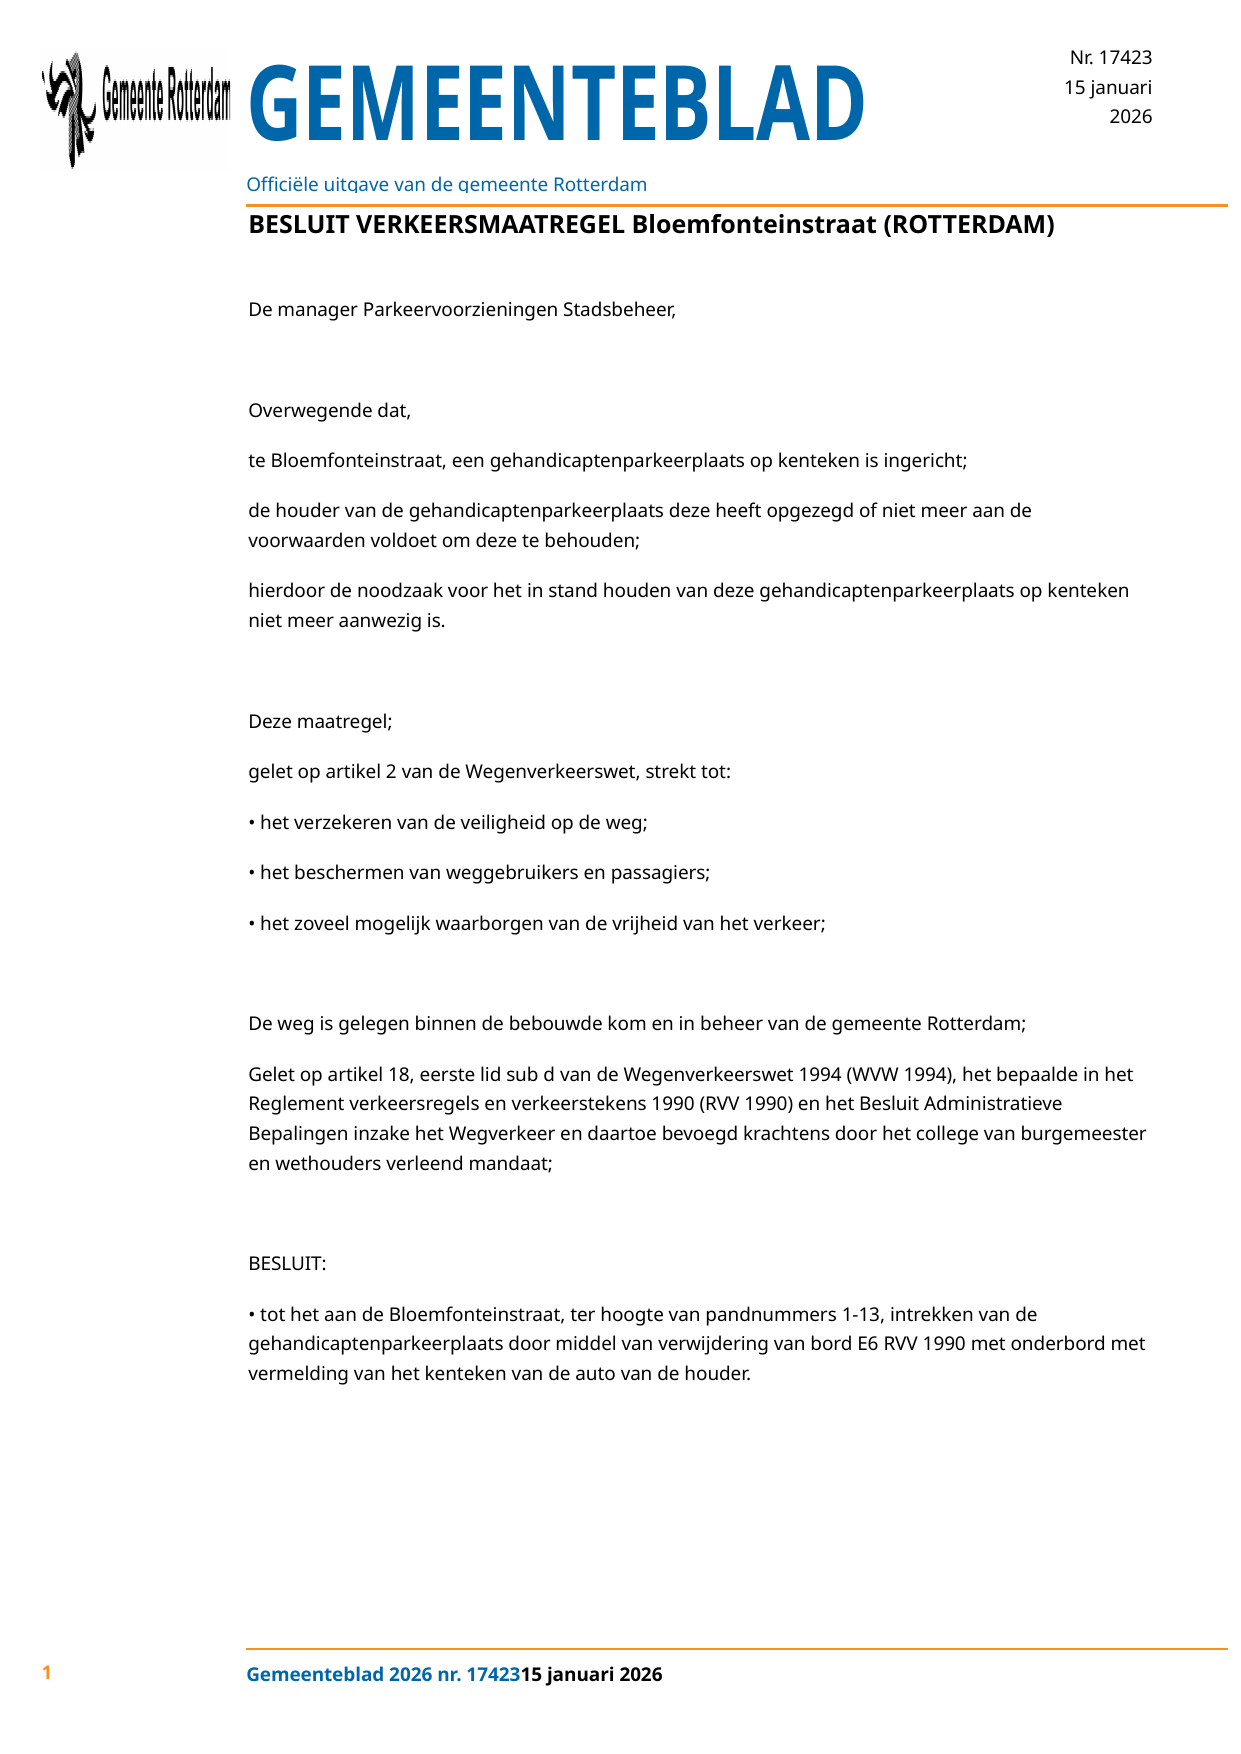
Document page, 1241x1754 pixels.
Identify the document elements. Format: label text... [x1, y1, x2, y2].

text BESLUIT: [248, 1251, 1152, 1276]
text te Bloemfonteinstraat, een gehandicaptenparkeerplaats op kenteken is ingericht; [248, 447, 1152, 473]
text • het zoveel mogelijk waarborgen van de vrijheid van het verkeer; [248, 910, 1152, 936]
text Overwegende dat, [248, 397, 1152, 423]
picture [41, 47, 231, 172]
text de houder van de gehandicaptenparkeerplaats deze heeft opgezegd of niet meer aan de voorwaarden voldoet om deze te behouden; [248, 498, 1152, 553]
text • tot het aan de Bloemfonteinstraat, ter hoogte van pandnummers 1-13, intrekken van de gehandicaptenparkeerplaats door middel van verwijdering van bord E6 RVV 1990 met onderbord met vermelding van het kenteken van de auto van de houder. [248, 1301, 1152, 1386]
text BESLUIT VERKEERSMAATREGEL Bloemfonteinstraat (ROTTERDAM) [248, 207, 1152, 241]
text Gelet op artikel 18, eerste lid sub d van de Wegenverkeerswet 1994 (WVW 1994), het bepaalde in het Reglement verkeersregels en verkeerstekens 1990 (RVV 1990) en het Besluit Administratieve Bepalingen inzake het Wegverkeer en daartoe bevoegd krachtens door het college van burgemeester en wethouders verleend mandaat; [248, 1061, 1152, 1176]
text • het beschermen van weggebruikers en passagiers; [248, 859, 1152, 885]
text gelet op artikel 2 van de Wegenverkeerswet, strekt tot: [248, 758, 1152, 784]
text hierdoor de noodzaak voor het in stand houden van deze gehandicaptenparkeerplaats op kenteken niet meer aanwezig is. [248, 578, 1152, 633]
text De manager Parkeervoorzieningen Stadsbeheer, [248, 296, 1152, 322]
text • het verzekeren van de veiligheid op de weg; [248, 809, 1152, 835]
text Deze maatregel; [248, 708, 1152, 734]
text De weg is gelegen binnen de bebouwde kom en in beheer van de gemeente Rotterdam; [248, 1011, 1152, 1036]
